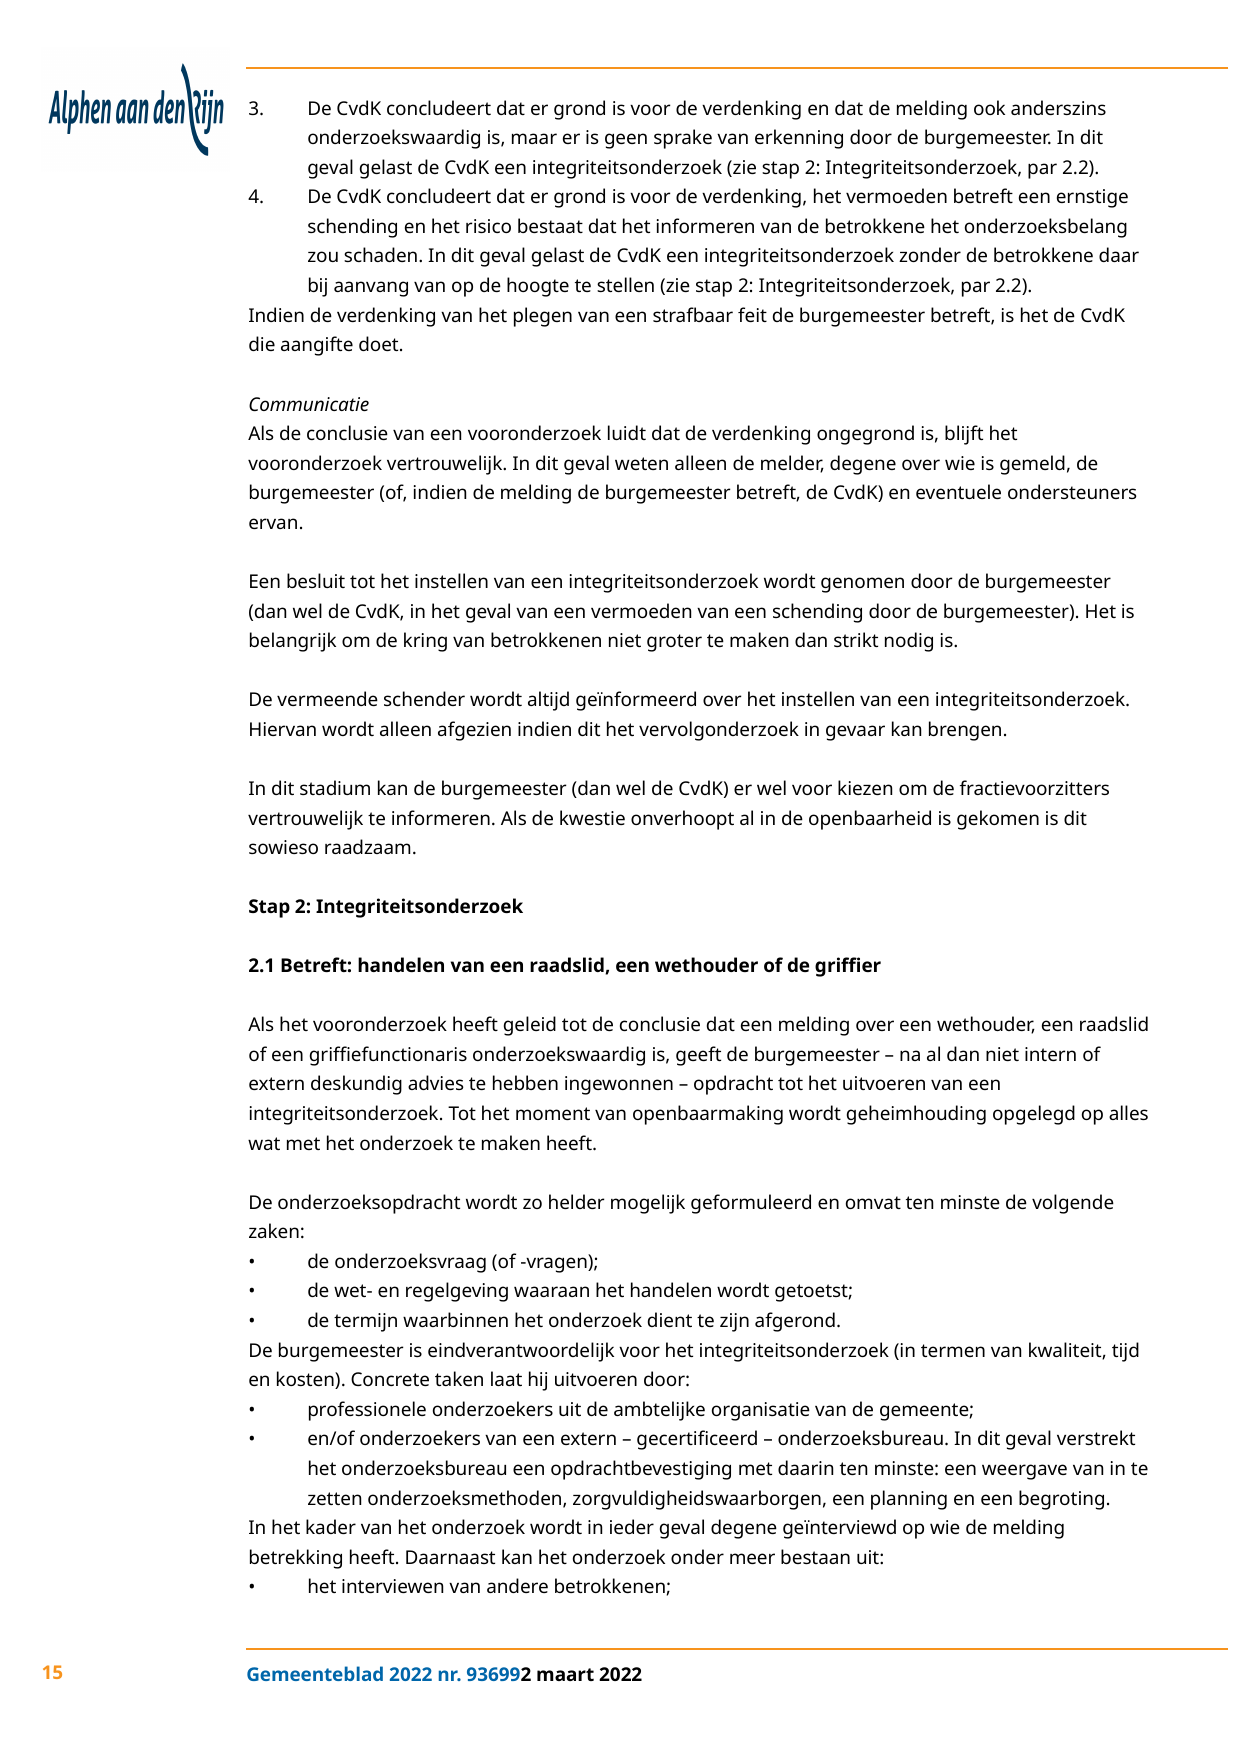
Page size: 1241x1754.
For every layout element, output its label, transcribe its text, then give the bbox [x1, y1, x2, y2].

list de onderzoeksvraag (of -vragen); [248, 1248, 1152, 1274]
list en/of onderzoekers van een extern – gecertificeerd – onderzoeksbureau. In dit geval verstrekt het onderzoeksbureau een opdrachtbevestiging met daarin ten minste: een weergave van in te zetten onderzoeksmethoden, zorgvuldigheidswaarborgen, een planning en een begroting. [248, 1426, 1152, 1510]
text De burgemeester is eindverantwoordelijk voor het integriteitsonderzoek (in termen van kwaliteit, tijd en kosten). Concrete taken laat hij uitvoeren door: [248, 1337, 1152, 1392]
text Indien de verdenking van het plegen van een strafbaar feit de burgemeester betreft, is het de CvdK die aangifte doet. [248, 302, 1152, 357]
list professionele onderzoekers uit de ambtelijke organisatie van de gemeente; [248, 1396, 1152, 1422]
list De CvdK concludeert dat er grond is voor de verdenking en dat de melding ook anderszins onderzoekswaardig is, maar er is geen sprake van erkenning door de burgemeester. In dit geval gelast de CvdK een integriteitsonderzoek (zie stap 2: Integriteitsonderzoek, par 2.2). [248, 95, 1152, 180]
text Stap 2: Integriteitsonderzoek [248, 893, 1152, 919]
text In het kader van het onderzoek wordt in ieder geval degene geïnterviewd op wie de melding betrekking heeft. Daarnaast kan het onderzoek onder meer bestaan uit: [248, 1514, 1152, 1569]
text De onderzoeksopdracht wordt zo helder mogelijk geformuleerd en omvat ten minste de volgende zaken: [248, 1189, 1152, 1244]
list De CvdK concludeert dat er grond is voor de verdenking, het vermoeden betreft een ernstige schending en het risico bestaat dat het informeren van de betrokkene het onderzoeksbelang zou schaden. In dit geval gelast de CvdK een integriteitsonderzoek zonder de betrokkene daar bij aanvang van op de hoogte te stellen (zie stap 2: Integriteitsonderzoek, par 2.2). [248, 183, 1152, 298]
list de wet- en regelgeving waaraan het handelen wordt getoetst; [248, 1278, 1152, 1303]
picture [41, 47, 231, 172]
list de termijn waarbinnen het onderzoek dient te zijn afgerond. [248, 1307, 1152, 1333]
table_header Communicatie Als de conclusie van een vooronderzoek luidt dat de verdenking ongegrond is, blijft het vooronderzoek vertrouwelijk. In dit geval weten alleen de melder, degene over wie is gemeld, de burgemeester (of, indien de melding de burgemeester betreft, de CvdK) en eventuele ondersteuners ervan. Een besluit tot het instellen van een integriteitsonderzoek wordt genomen door de burgemeester (dan wel de CvdK, in het geval van een vermoeden van een schending door de burgemeester). Het is belangrijk om de kring van betrokkenen niet groter te maken dan strikt nodig is. De vermeende schender wordt altijd geïnformeerd over het instellen van een integriteitsonderzoek. Hiervan wordt alleen afgezien indien dit het vervolgonderzoek in gevaar kan brengen. In dit stadium kan de burgemeester (dan wel de CvdK) er wel voor kiezen om de fractievoorzitters vertrouwelijk te informeren. Als de kwestie onverhoopt al in de openbaarheid is gekomen is dit sowieso raadzaam. [248, 391, 1152, 860]
text Als het vooronderzoek heeft geleid tot de conclusie dat een melding over een wethouder, een raadslid of een griffiefunctionaris onderzoekswaardig is, geeft de burgemeester – na al dan niet intern of extern deskundig advies te hebben ingewonnen – opdracht tot het uitvoeren van een integriteitsonderzoek. Tot het moment van openbaarmaking wordt geheimhouding opgelegd op alles wat met het onderzoek te maken heeft. [248, 1011, 1152, 1155]
list het interviewen van andere betrokkenen; [248, 1573, 1152, 1599]
text 2.1 Betreft: handelen van een raadslid, een wethouder of de griffier [248, 952, 1152, 978]
